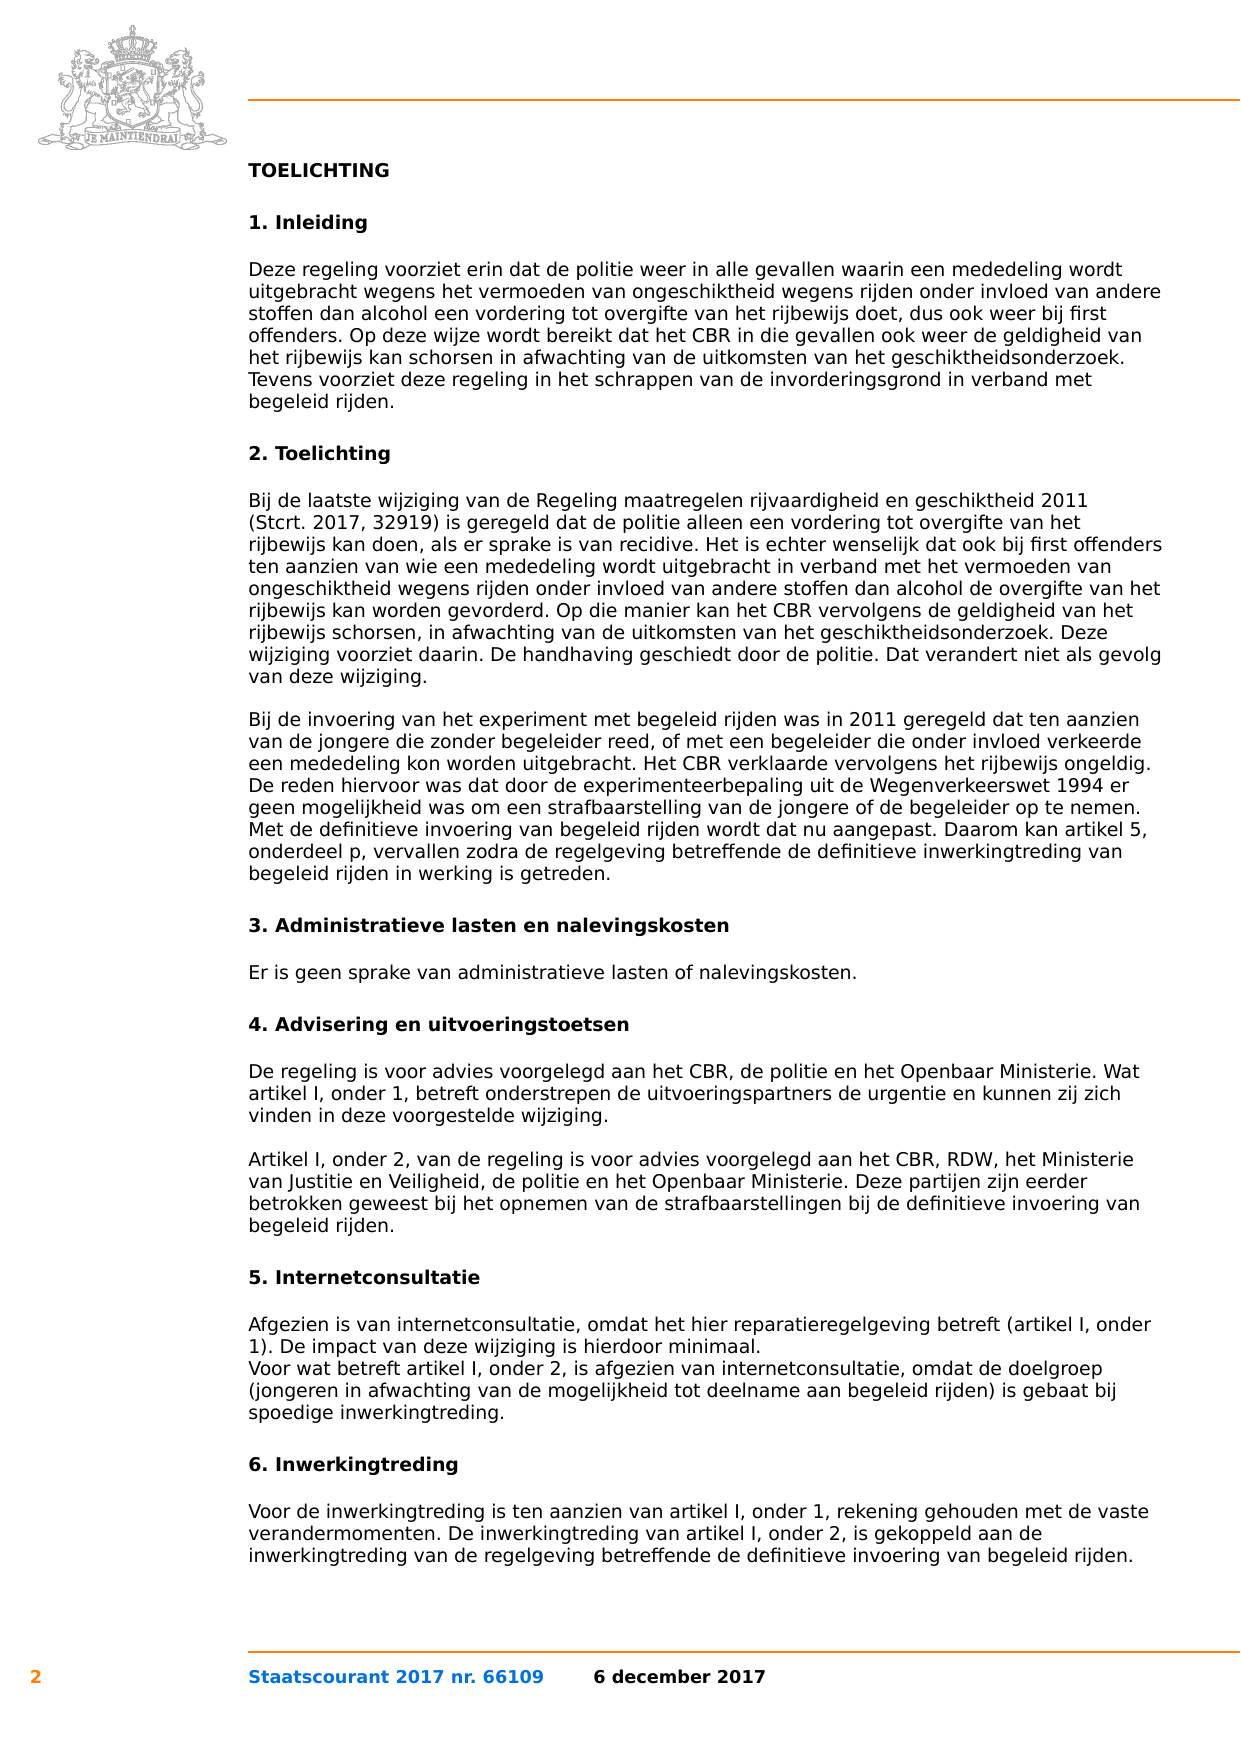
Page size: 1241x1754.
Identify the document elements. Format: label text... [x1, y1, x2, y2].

subtitle 6. Inwerkingtreding [248, 1454, 1163, 1476]
text Voor wat betreft artikel I, onder 2, is afgezien van internetconsultatie, omdat de doelgroep (jongeren in afwachting van de mogelijkheid tot deelname aan begeleid rijden) is gebaat bij spoedige inwerkingtreding. [248, 1358, 1163, 1424]
text Bij de invoering van het experiment met begeleid rijden was in 2011 geregeld dat ten aanzien van de jongere die zonder begeleider reed, of met een begeleider die onder invloed verkeerde een mededeling kon worden uitgebracht. Het CBR verklaarde vervolgens het rijbewijs ongeldig. De reden hiervoor was dat door de experimenteerbepaling uit de Wegenverkeerswet 1994 er geen mogelijkheid was om een strafbaarstelling van de jongere of de begeleider op te nemen. Met de definitieve invoering van begeleid rijden wordt dat nu aangepast. Daarom kan artikel 5, onderdeel p, vervallen zodra de regelgeving betreffende de definitieve inwerkingtreding van begeleid rijden in werking is getreden. [248, 709, 1163, 885]
text Deze regeling voorziet erin dat de politie weer in alle gevallen waarin een mededeling wordt uitgebracht wegens het vermoeden van ongeschiktheid wegens rijden onder invloed van andere stoffen dan alcohol een vordering tot overgifte van het rijbewijs doet, dus ook weer bij first offenders. Op deze wijze wordt bereikt dat het CBR in die gevallen ook weer de geldigheid van het rijbewijs kan schorsen in afwachting van de uitkomsten van het geschiktheidsonderzoek. [248, 259, 1163, 369]
text Voor de inwerkingtreding is ten aanzien van artikel I, onder 1, rekening gehouden met de vaste verandermomenten. De inwerkingtreding van artikel I, onder 2, is gekoppeld aan de inwerkingtreding van de regelgeving betreffende de definitieve invoering van begeleid rijden. [248, 1501, 1163, 1567]
text Afgezien is van internetconsultatie, omdat het hier reparatieregelgeving betreft (artikel I, onder 1). De impact van deze wijziging is hierdoor minimaal. [248, 1314, 1163, 1358]
subtitle 4. Advisering en uitvoeringstoetsen [248, 1014, 1163, 1036]
text Tevens voorziet deze regeling in het schrappen van de invorderingsgrond in verband met begeleid rijden. [248, 369, 1163, 413]
subtitle 1. Inleiding [248, 212, 1163, 234]
subtitle 5. Internetconsultatie [248, 1267, 1163, 1289]
picture [38, 25, 227, 150]
subtitle 2. Toelichting [248, 443, 1163, 465]
text Artikel I, onder 2, van de regeling is voor advies voorgelegd aan het CBR, RDW, het Ministerie van Justitie en Veiligheid, de politie en het Openbaar Ministerie. Deze partijen zijn eerder betrokken geweest bij het opnemen van de strafbaarstellingen bij de definitieve invoering van begeleid rijden. [248, 1149, 1163, 1237]
text Er is geen sprake van administratieve lasten of nalevingskosten. [248, 962, 1163, 984]
subtitle 3. Administratieve lasten en nalevingskosten [248, 915, 1163, 937]
text Bij de laatste wijziging van de Regeling maatregelen rijvaardigheid en geschiktheid 2011 (Stcrt. 2017, 32919) is geregeld dat de politie alleen een vordering tot overgifte van het rijbewijs kan doen, als er sprake is van recidive. Het is echter wenselijk dat ook bij first offenders ten aanzien van wie een mededeling wordt uitgebracht in verband met het vermoeden van ongeschiktheid wegens rijden onder invloed van andere stoffen dan alcohol de overgifte van het rijbewijs kan worden gevorderd. Op die manier kan het CBR vervolgens de geldigheid van het rijbewijs schorsen, in afwachting van de uitkomsten van het geschiktheidsonderzoek. Deze wijziging voorziet daarin. De handhaving geschiedt door de politie. Dat verandert niet als gevolg van deze wijziging. [248, 490, 1163, 687]
text De regeling is voor advies voorgelegd aan het CBR, de politie en het Openbaar Ministerie. Wat artikel I, onder 1, betreft onderstrepen de uitvoeringspartners de urgentie en kunnen zij zich vinden in deze voorgestelde wijziging. [248, 1061, 1163, 1127]
subtitle TOELICHTING [248, 160, 1163, 182]
